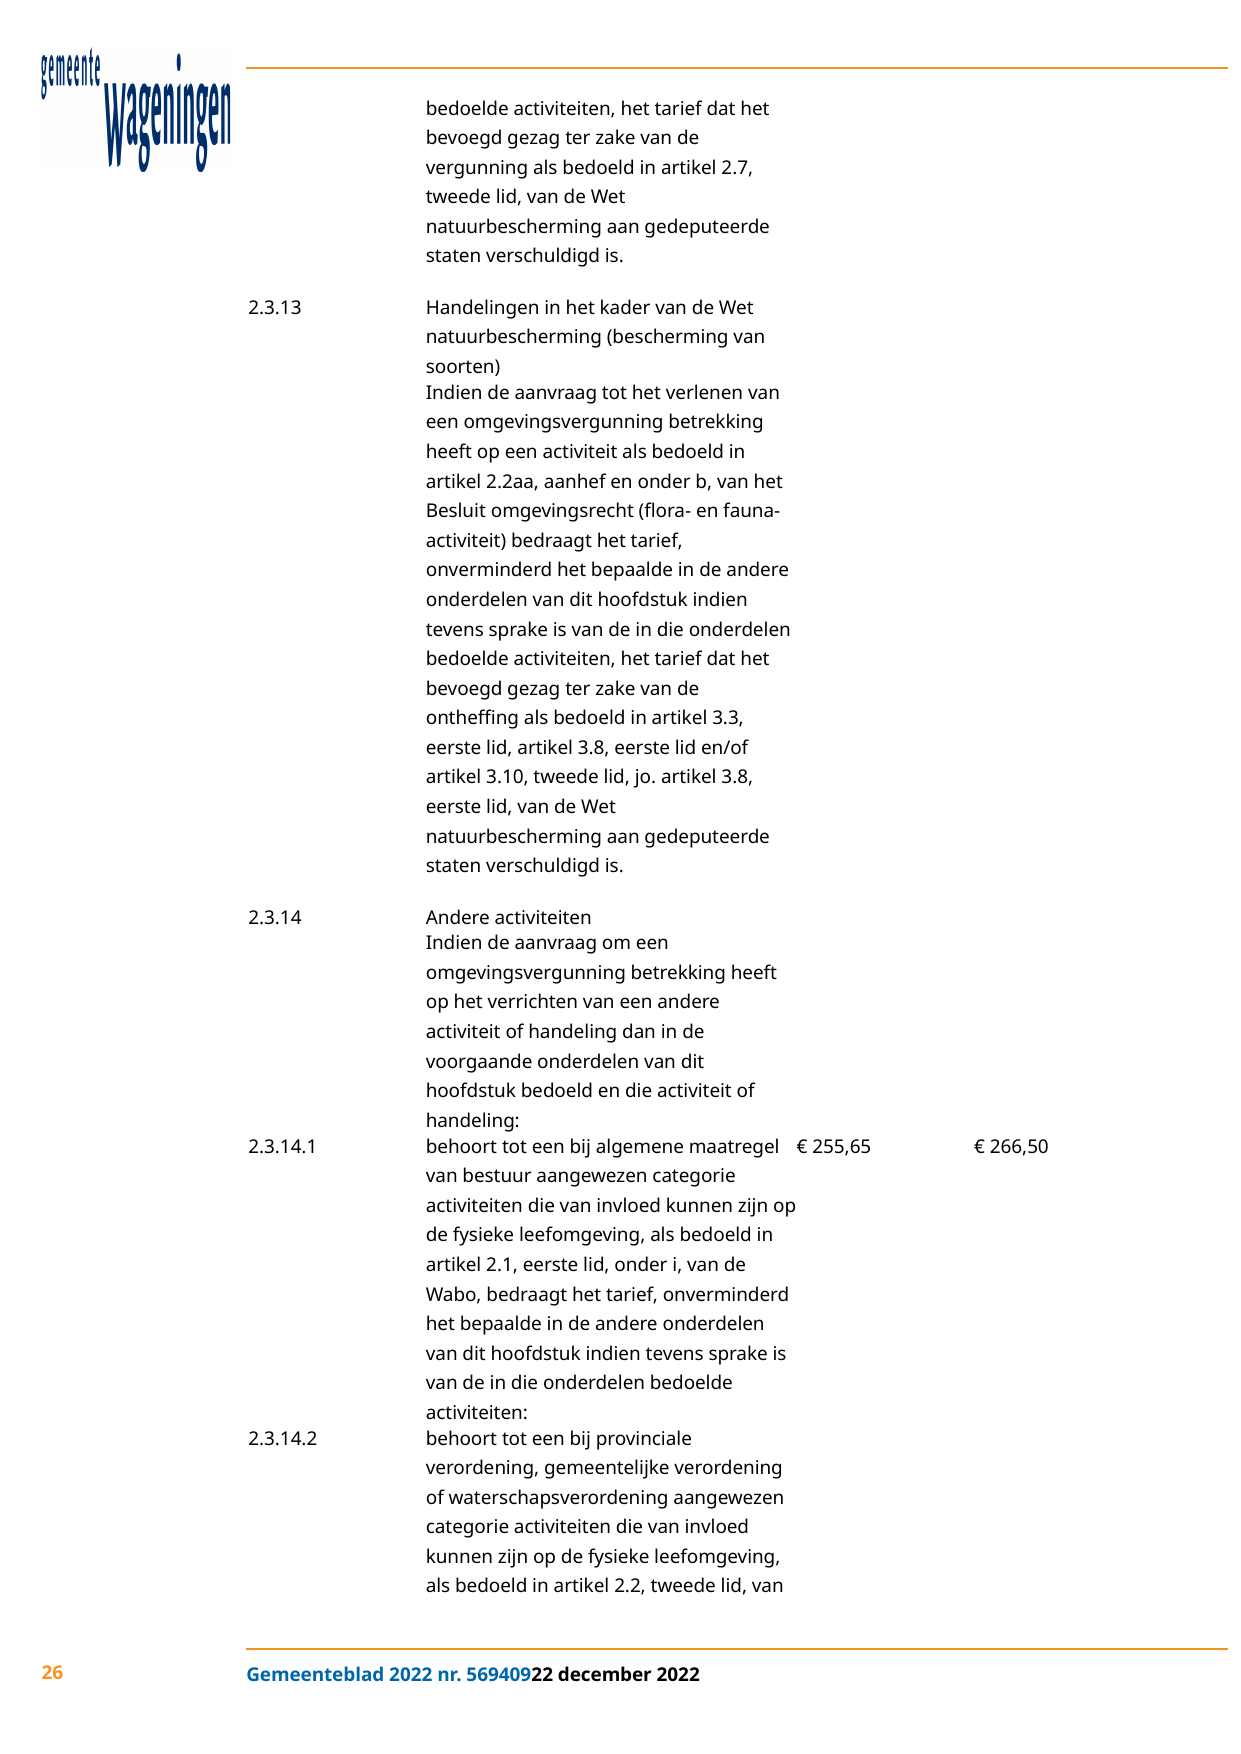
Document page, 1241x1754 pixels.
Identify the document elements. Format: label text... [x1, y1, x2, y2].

table_cell € 255,65 [796, 1133, 974, 1425]
table_cell [248, 95, 426, 268]
table_cell [974, 904, 1152, 929]
table_cell [796, 269, 974, 294]
table_cell Andere activiteiten [426, 904, 796, 929]
table_cell [426, 878, 796, 904]
table_cell [974, 269, 1152, 294]
table_cell 2.3.14.2 [248, 1425, 426, 1598]
table_cell [796, 379, 974, 878]
table_cell Handelingen in het kader van de Wet natuurbescherming (bescherming van soorten) [426, 294, 796, 379]
table_cell [248, 379, 426, 878]
table_cell [974, 1425, 1152, 1598]
table_cell [974, 379, 1152, 878]
table_cell behoort tot een bij provinciale verordening, gemeentelijke verordening of waterschapsverordening aangewezen categorie activiteiten die van invloed kunnen zijn op de fysieke leefomgeving, als bedoeld in artikel 2.2, tweede lid, van [426, 1425, 796, 1598]
table_cell [248, 269, 426, 294]
table_cell € 266,50 [974, 1133, 1152, 1425]
table_cell [974, 930, 1152, 1133]
table_cell behoort tot een bij algemene maatregel van bestuur aangewezen categorie activiteiten die van invloed kunnen zijn op de fysieke leefomgeving, als bedoeld in artikel 2.1, eerste lid, onder i, van de Wabo, bedraagt het tarief, onverminderd het bepaalde in de andere onderdelen van dit hoofdstuk indien tevens sprake is van de in die onderdelen bedoelde activiteiten: [426, 1133, 796, 1425]
table_cell 2.3.14.1 [248, 1133, 426, 1425]
table_cell [974, 878, 1152, 904]
table_cell Indien de aanvraag tot het verlenen van een omgevingsvergunning betrekking heeft op een activiteit als bedoeld in artikel 2.2aa, aanhef en onder b, van het Besluit omgevingsrecht (flora- en fauna-activiteit) bedraagt het tarief, onverminderd het bepaalde in de andere onderdelen van dit hoofdstuk indien tevens sprake is van de in die onderdelen bedoelde activiteiten, het tarief dat het bevoegd gezag ter zake van de ontheffing als bedoeld in artikel 3.3, eerste lid, artikel 3.8, eerste lid en/of artikel 3.10, tweede lid, jo. artikel 3.8, eerste lid, van de Wet natuurbescherming aan gedeputeerde staten verschuldigd is. [426, 379, 796, 878]
table_cell [796, 878, 974, 904]
table_cell [796, 294, 974, 379]
table_cell Indien de aanvraag om een omgevingsvergunning betrekking heeft op het verrichten van een andere activiteit of handeling dan in de voorgaande onderdelen van dit hoofdstuk bedoeld en die activiteit of handeling: [426, 930, 796, 1133]
table_cell [796, 95, 974, 268]
table_cell [248, 930, 426, 1133]
table_cell bedoelde activiteiten, het tarief dat het bevoegd gezag ter zake van de vergunning als bedoeld in artikel 2.7, tweede lid, van de Wet natuurbescherming aan gedeputeerde staten verschuldigd is. [426, 95, 796, 268]
table_cell 2.3.14 [248, 904, 426, 929]
picture [41, 47, 231, 172]
table_cell [974, 294, 1152, 379]
table_cell [796, 1425, 974, 1598]
table_cell [974, 95, 1152, 268]
table_cell [796, 904, 974, 929]
table_cell [248, 878, 426, 904]
table_cell [426, 269, 796, 294]
table_cell 2.3.13 [248, 294, 426, 379]
table_cell [796, 930, 974, 1133]
